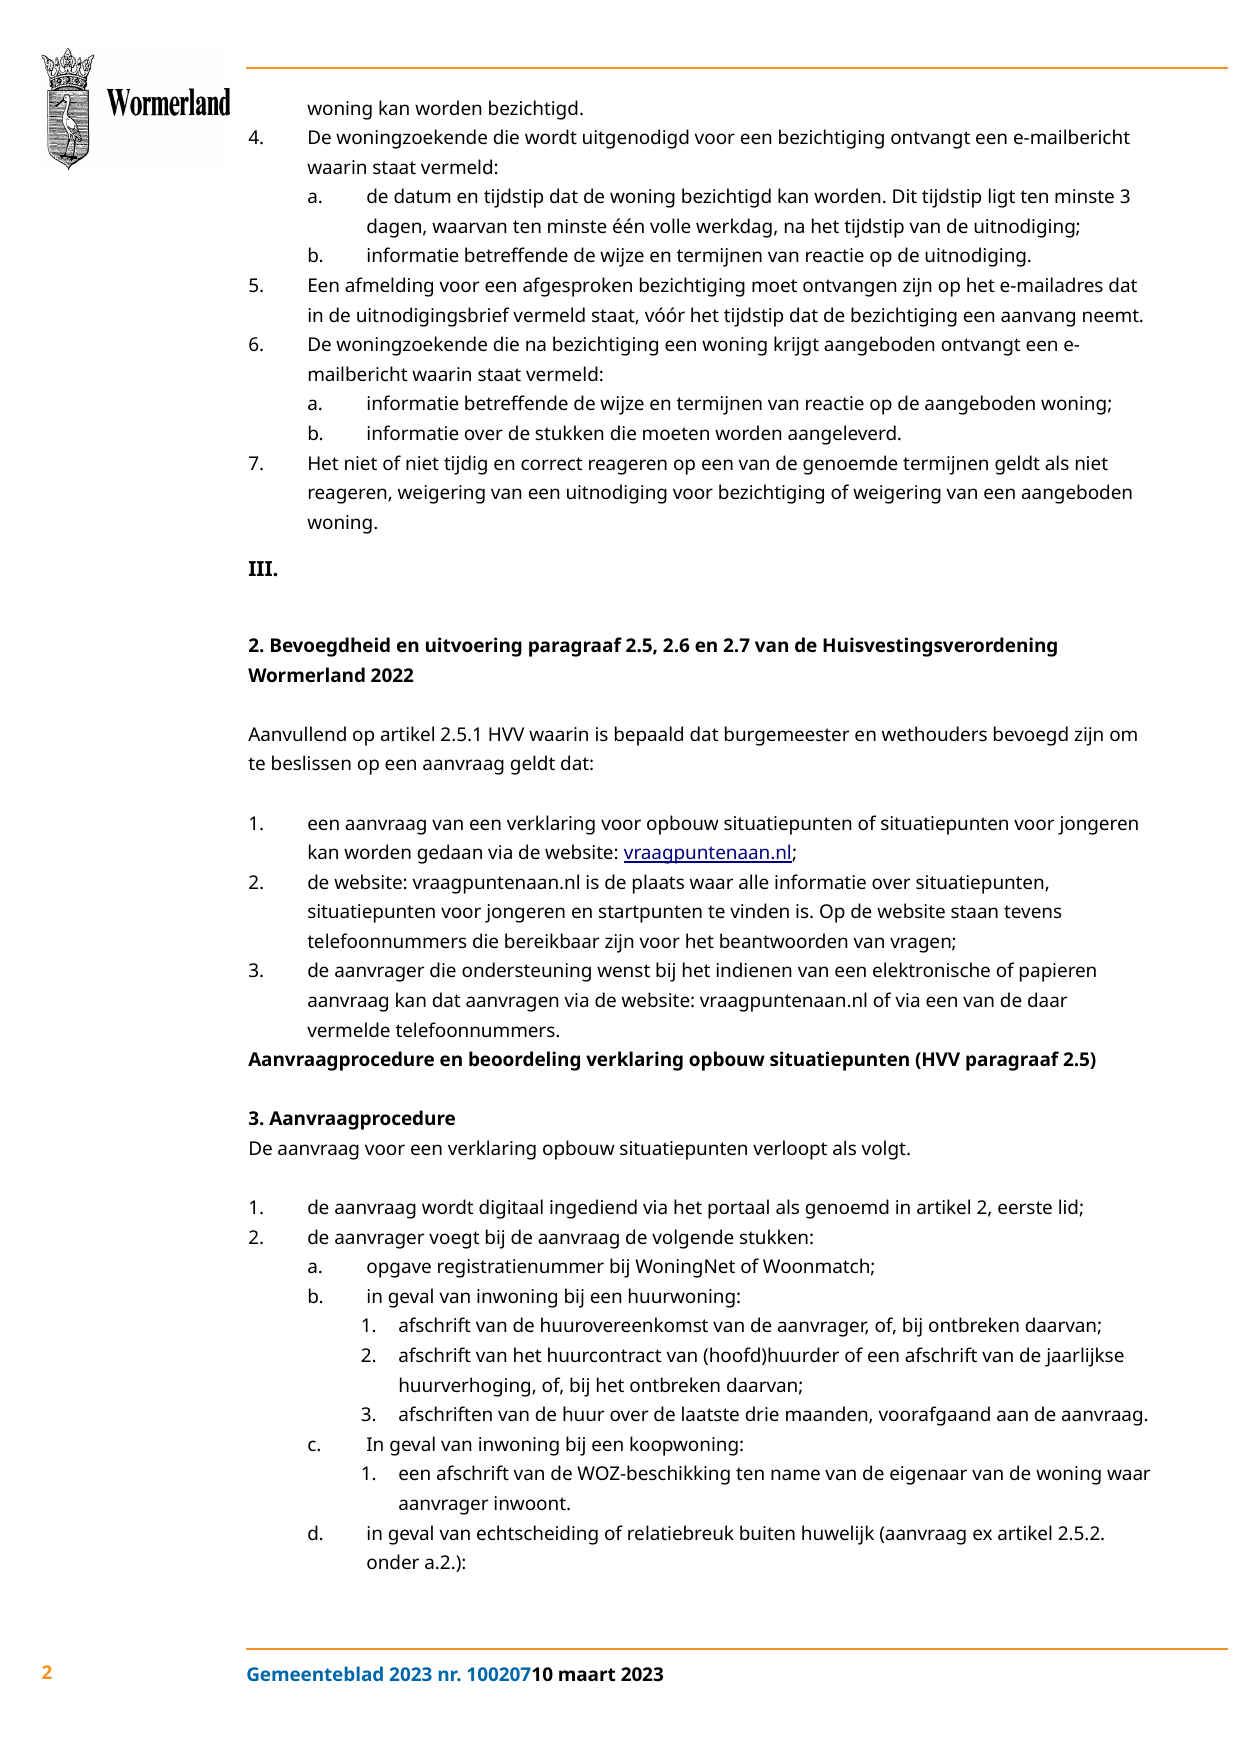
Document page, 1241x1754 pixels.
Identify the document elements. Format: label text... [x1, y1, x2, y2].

list informatie over de stukken die moeten worden aangeleverd. [307, 420, 1152, 446]
list woning kan worden bezichtigd. [248, 95, 1152, 121]
text Aanvullend op artikel 2.5.1 HVV waarin is bepaald dat burgemeester en wethouders bevoegd zijn om te beslissen op een aanvraag geldt dat: [248, 721, 1152, 776]
text De aanvraag voor een verklaring opbouw situatiepunten verloopt als volgt. [248, 1135, 1152, 1161]
list In geval van inwoning bij een koopwoning: [307, 1431, 1152, 1457]
list afschriften van de huur over de laatste drie maanden, voorafgaand aan de aanvraag. [361, 1401, 1152, 1427]
picture [41, 47, 231, 172]
list informatie betreffende de wijze en termijnen van reactie op de uitnodiging. [307, 243, 1152, 268]
list opgave registratienummer bij WoningNet of Woonmatch; [307, 1253, 1152, 1279]
list De woningzoekende die na bezichtiging een woning krijgt aangeboden ontvangt een e-mailbericht waarin staat vermeld: [248, 331, 1152, 387]
list informatie betreffende de wijze en termijnen van reactie op de aangeboden woning; [307, 391, 1152, 416]
list de aanvraag wordt digitaal ingediend via het portaal als genoemd in artikel 2, eerste lid; [248, 1194, 1152, 1220]
list de datum en tijdstip dat de woning bezichtigd kan worden. Dit tijdstip ligt ten minste 3 dagen, waarvan ten minste één volle werkdag, na het tijdstip van de uitnodiging; [307, 183, 1152, 239]
list in geval van echtscheiding of relatiebreuk buiten huwelijk (aanvraag ex artikel 2.5.2. onder a.2.): [307, 1520, 1152, 1575]
list Een afmelding voor een afgesproken bezichtiging moet ontvangen zijn op het e-mailadres dat in de uitnodigingsbrief vermeld staat, vóór het tijdstip dat de bezichtiging een aanvang neemt. [248, 272, 1152, 328]
list De woningzoekende die wordt uitgenodigd voor een bezichtiging ontvangt een e-mailbericht waarin staat vermeld: [248, 124, 1152, 180]
list de aanvrager die ondersteuning wenst bij het indienen van een elektronische of papieren aanvraag kan dat aanvragen via de website: vraagpuntenaan.nl of via een van de daar vermelde telefoonnummers. [248, 958, 1152, 1043]
list een afschrift van de WOZ-beschikking ten name van de eigenaar van de woning waar aanvrager inwoont. [361, 1461, 1152, 1516]
text 2. Bevoegdheid en uitvoering paragraaf 2.5, 2.6 en 2.7 van de Huisvestingsverordening Wormerland 2022 [248, 632, 1152, 688]
list in geval van inwoning bij een huurwoning: [307, 1283, 1152, 1309]
list de website: vraagpuntenaan.nl is de plaats waar alle informatie over situatiepunten, situatiepunten voor jongeren en startpunten te vinden is. Op de website staan tevens telefoonnummers die bereikbaar zijn voor het beantwoorden van vragen; [248, 869, 1152, 954]
list de aanvrager voegt bij de aanvraag de volgende stukken: [248, 1224, 1152, 1250]
list afschrift van het huurcontract van (hoofd)huurder of een afschrift van de jaarlijkse huurverhoging, of, bij het ontbreken daarvan; [361, 1342, 1152, 1398]
list Het niet of niet tijdig en correct reageren op een van de genoemde termijnen geldt als niet reageren, weigering van een uitnodiging voor bezichtiging of weigering van een aangeboden woning. [248, 450, 1152, 535]
list een aanvraag van een verklaring voor opbouw situatiepunten of situatiepunten voor jongeren kan worden gedaan via de website: vraagpuntenaan.nl; [248, 810, 1152, 865]
text Aanvraagprocedure en beoordeling verklaring opbouw situatiepunten (HVV paragraaf 2.5) [248, 1046, 1152, 1072]
list afschrift van de huurovereenkomst van de aanvrager, of, bij ontbreken daarvan; [361, 1313, 1152, 1338]
text III. [248, 554, 1152, 583]
text 3. Aanvraagprocedure [248, 1106, 1152, 1131]
